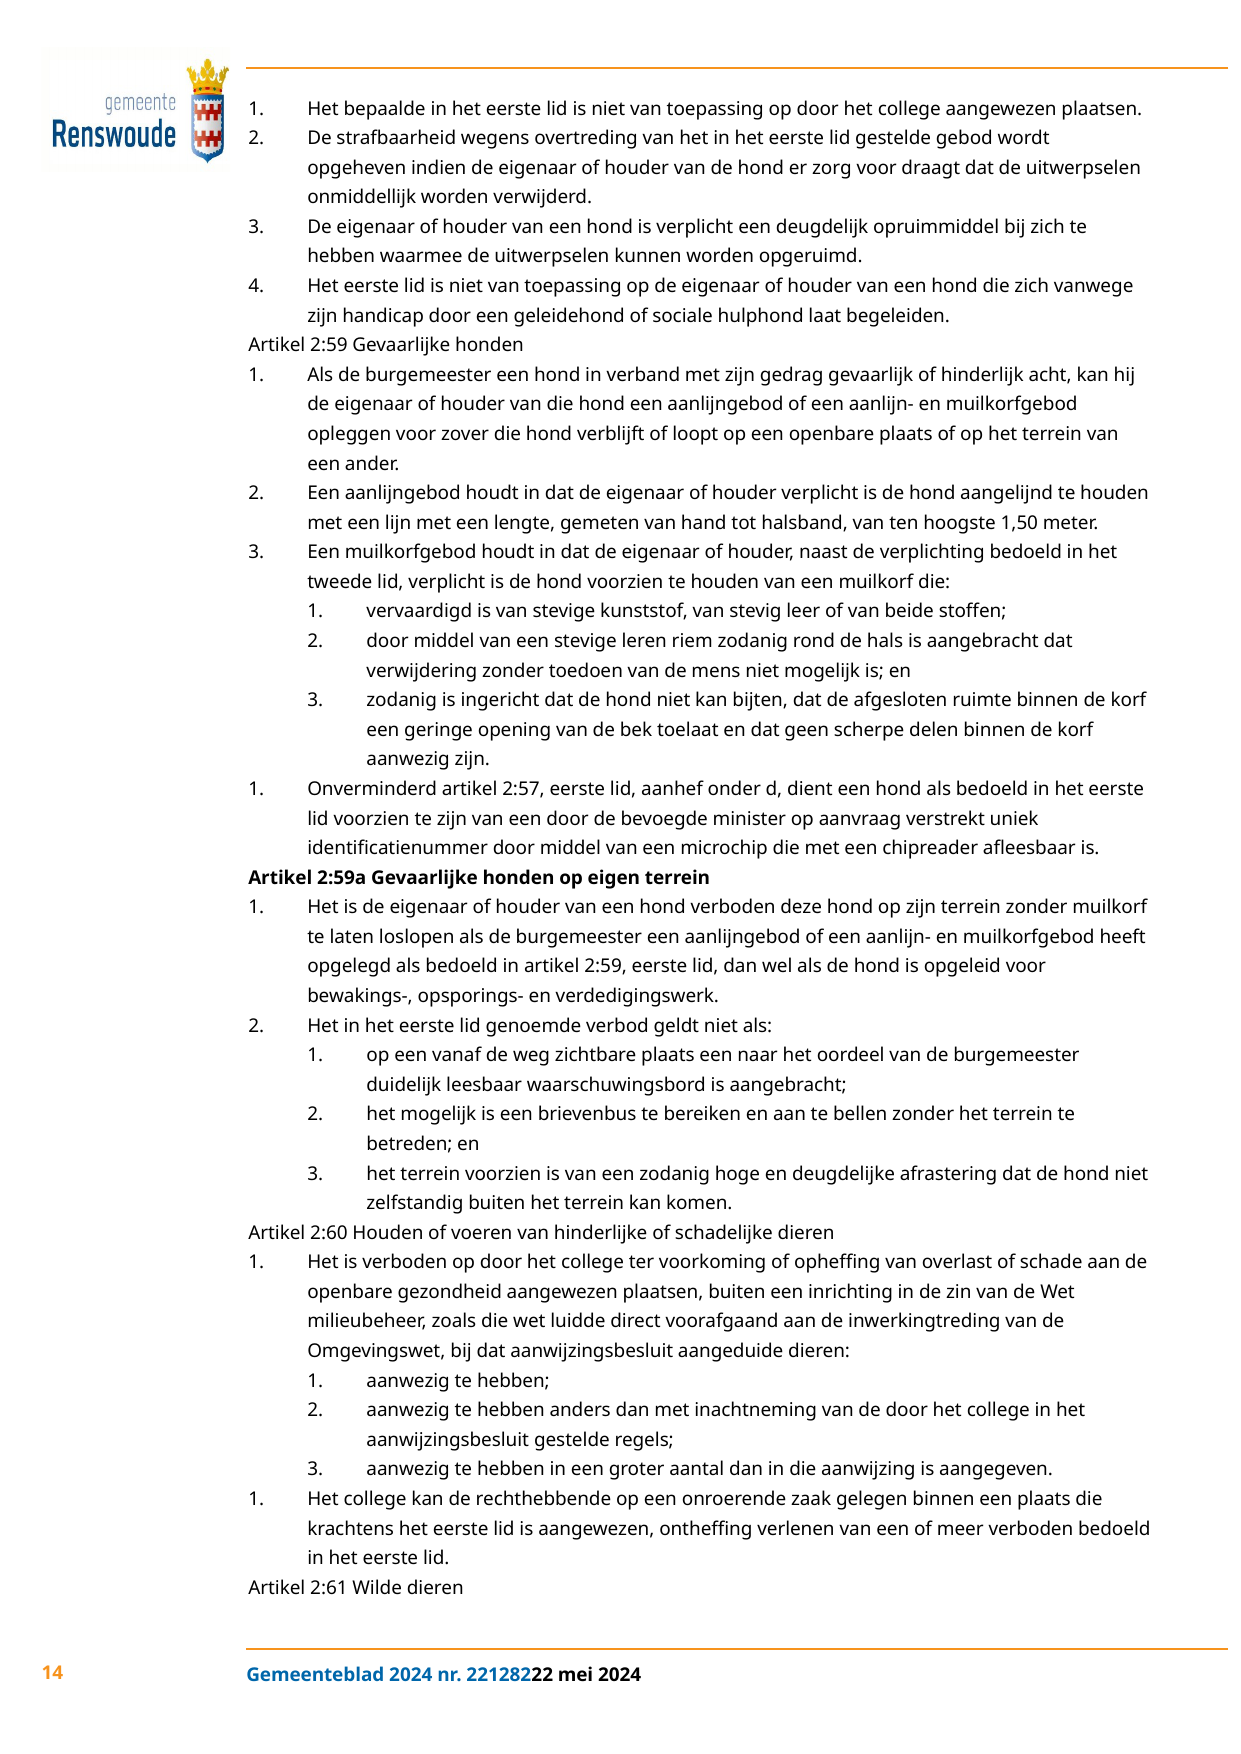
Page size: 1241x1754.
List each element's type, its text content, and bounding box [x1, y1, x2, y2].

list Als de burgemeester een hond in verband met zijn gedrag gevaarlijk of hinderlijk acht, kan hij de eigenaar of houder van die hond een aanlijngebod of een aanlijn- en muilkorfgebod opleggen voor zover die hond verblijft of loopt op een openbare plaats of op het terrein van een ander. [248, 361, 1152, 476]
list op een vanaf de weg zichtbare plaats een naar het oordeel van de burgemeester duidelijk leesbaar waarschuwingsbord is aangebracht; [307, 1041, 1152, 1097]
list Het is de eigenaar of houder van een hond verboden deze hond op zijn terrein zonder muilkorf te laten loslopen als de burgemeester een aanlijngebod of een aanlijn- en muilkorfgebod heeft opgelegd als bedoeld in artikel 2:59, eerste lid, dan wel als de hond is opgeleid voor bewakings-, opsporings- en verdedigingswerk. [248, 893, 1152, 1008]
list vervaardigd is van stevige kunststof, van stevig leer of van beide stoffen; [307, 598, 1152, 623]
list Het in het eerste lid genoemde verbod geldt niet als: [248, 1012, 1152, 1038]
picture [41, 47, 231, 172]
list De eigenaar of houder van een hond is verplicht een deugdelijk opruimmiddel bij zich te hebben waarmee de uitwerpselen kunnen worden opgeruimd. [248, 213, 1152, 268]
list aanwezig te hebben in een groter aantal dan in die aanwijzing is aangegeven. [307, 1456, 1152, 1481]
list Een aanlijngebod houdt in dat de eigenaar of houder verplicht is de hond aangelijnd te houden met een lijn met een lengte, gemeten van hand tot halsband, van ten hoogste 1,50 meter. [248, 479, 1152, 535]
list zodanig is ingericht dat de hond niet kan bijten, dat de afgesloten ruimte binnen de korf een geringe opening van de bek toelaat en dat geen scherpe delen binnen de korf aanwezig zijn. [307, 686, 1152, 771]
list het mogelijk is een brievenbus te bereiken en aan te bellen zonder het terrein te betreden; en [307, 1101, 1152, 1156]
list Het bepaalde in het eerste lid is niet van toepassing op door het college aangewezen plaatsen. [248, 95, 1152, 121]
text Artikel 2:59a Gevaarlijke honden op eigen terrein [248, 864, 1152, 890]
list het terrein voorzien is van een zodanig hoge en deugdelijke afrastering dat de hond niet zelfstandig buiten het terrein kan komen. [307, 1160, 1152, 1215]
list aanwezig te hebben anders dan met inachtneming van de door het college in het aanwijzingsbesluit gestelde regels; [307, 1396, 1152, 1452]
text Artikel 2:61 Wilde dieren [248, 1574, 1152, 1600]
list Het eerste lid is niet van toepassing op de eigenaar of houder van een hond die zich vanwege zijn handicap door een geleidehond of sociale hulphond laat begeleiden. [248, 272, 1152, 328]
list door middel van een stevige leren riem zodanig rond de hals is aangebracht dat verwijdering zonder toedoen van de mens niet mogelijk is; en [307, 627, 1152, 683]
list Een muilkorfgebod houdt in dat de eigenaar of houder, naast de verplichting bedoeld in het tweede lid, verplicht is de hond voorzien te houden van een muilkorf die: [248, 538, 1152, 594]
list Onverminderd artikel 2:57, eerste lid, aanhef onder d, dient een hond als bedoeld in het eerste lid voorzien te zijn van een door de bevoegde minister op aanvraag verstrekt uniek identificatienummer door middel van een microchip die met een chipreader afleesbaar is. [248, 775, 1152, 860]
text Artikel 2:59 Gevaarlijke honden [248, 331, 1152, 357]
list De strafbaarheid wegens overtreding van het in het eerste lid gestelde gebod wordt opgeheven indien de eigenaar of houder van de hond er zorg voor draagt dat de uitwerpselen onmiddellijk worden verwijderd. [248, 124, 1152, 209]
list Het is verboden op door het college ter voorkoming of opheffing van overlast of schade aan de openbare gezondheid aangewezen plaatsen, buiten een inrichting in de zin van de Wet milieubeheer, zoals die wet luidde direct voorafgaand aan de inwerkingtreding van de Omgevingswet, bij dat aanwijzingsbesluit aangeduide dieren: [248, 1248, 1152, 1363]
list aanwezig te hebben; [307, 1367, 1152, 1393]
text Artikel 2:60 Houden of voeren van hinderlijke of schadelijke dieren [248, 1219, 1152, 1245]
list Het college kan de rechthebbende op een onroerende zaak gelegen binnen een plaats die krachtens het eerste lid is aangewezen, ontheffing verlenen van een of meer verboden bedoeld in het eerste lid. [248, 1485, 1152, 1570]
